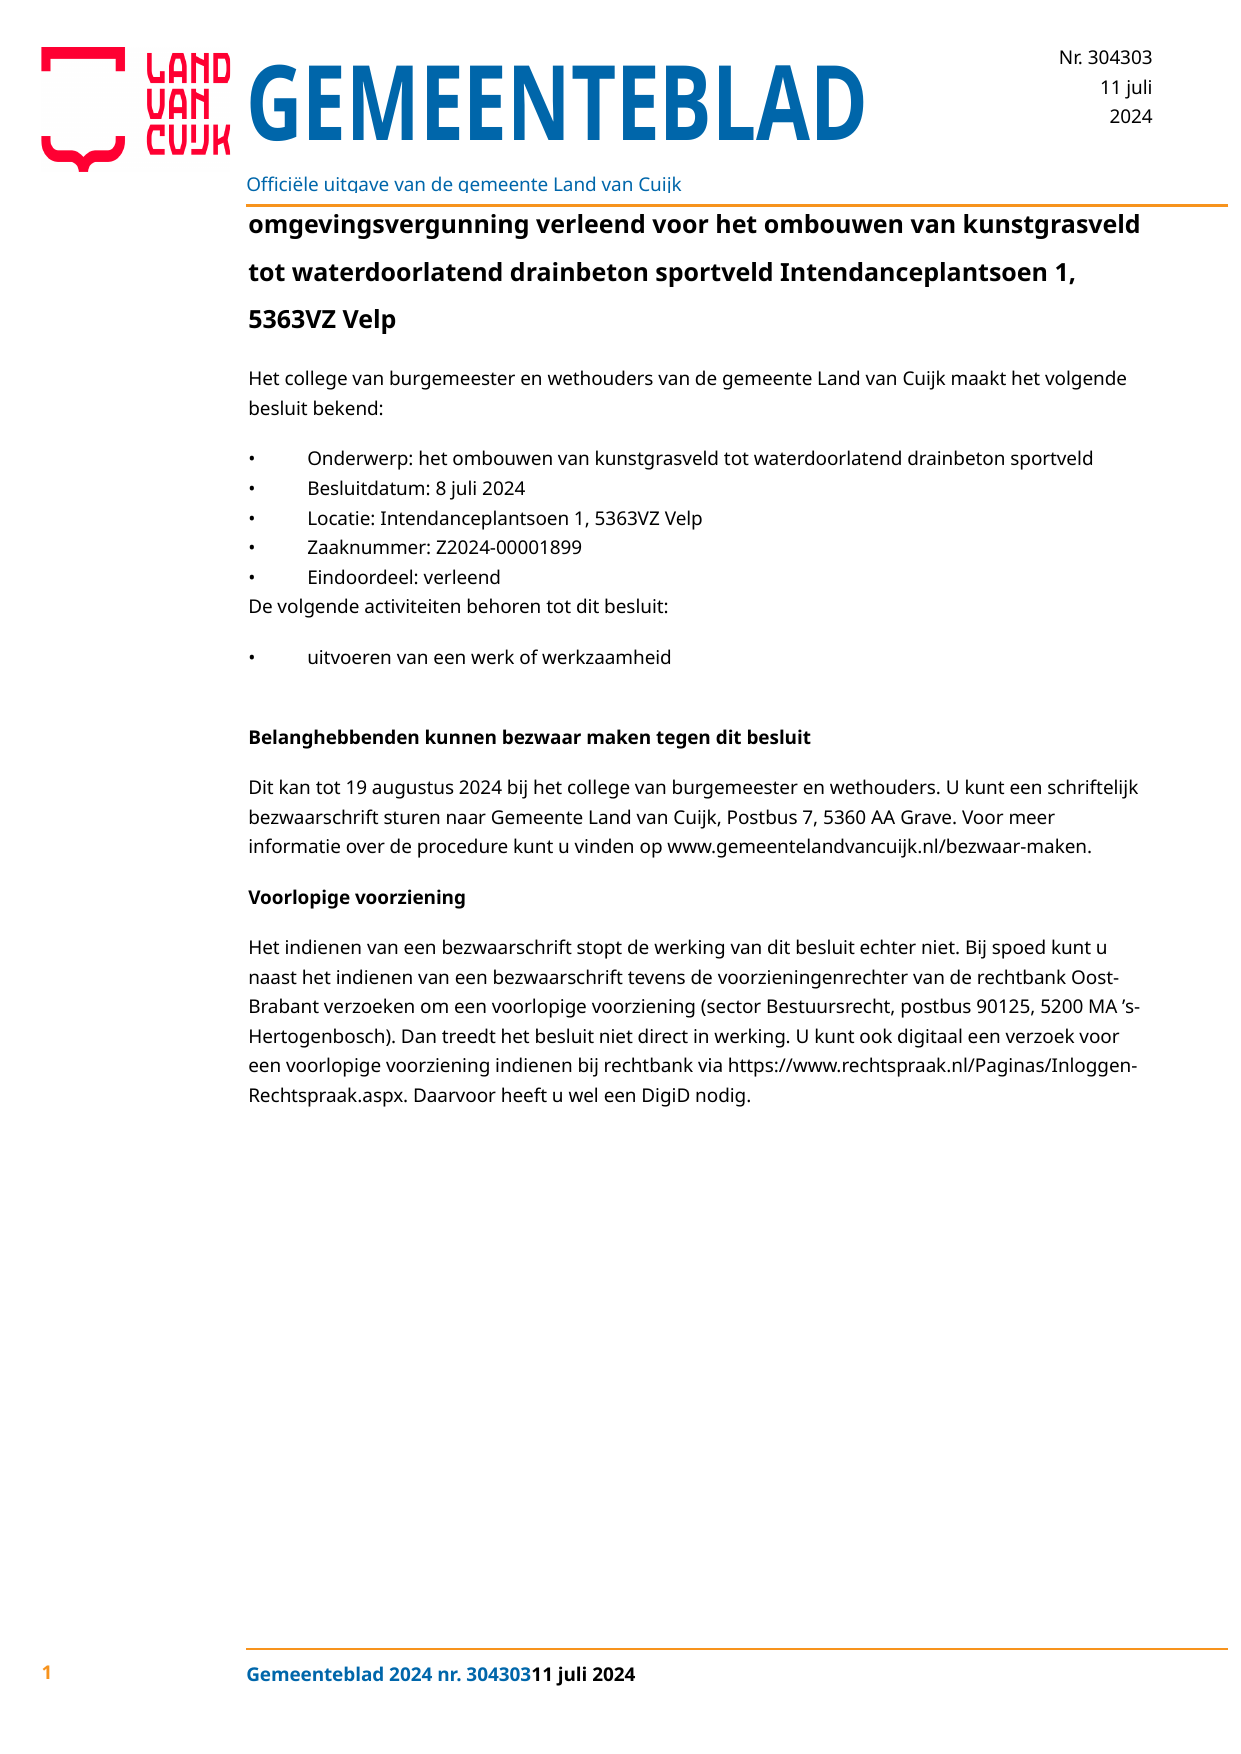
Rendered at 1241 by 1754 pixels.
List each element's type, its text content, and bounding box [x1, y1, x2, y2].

text De volgende activiteiten behoren tot dit besluit: [248, 593, 1152, 619]
text Het college van burgemeester en wethouders van de gemeente Land van Cuijk maakt het volgende besluit bekend: [248, 366, 1152, 421]
text Belanghebbenden kunnen bezwaar maken tegen dit besluit [248, 724, 1152, 749]
list Onderwerp: het ombouwen van kunstgrasveld tot waterdoorlatend drainbeton sportveld [248, 446, 1152, 471]
text Dit kan tot 19 augustus 2024 bij het college van burgemeester en wethouders. U kunt een schriftelijk bezwaarschrift sturen naar Gemeente Land van Cuijk, Postbus 7, 5360 AA Grave. Voor meer informatie over de procedure kunt u vinden op www.gemeentelandvancuijk.nl/bezwaar-maken. [248, 774, 1152, 859]
picture [41, 47, 231, 172]
list Locatie: Intendanceplantsoen 1, 5363VZ Velp [248, 505, 1152, 530]
list uitvoeren van een werk of werkzaamheid [248, 644, 1152, 669]
text Het indienen van een bezwaarschrift stopt de werking van dit besluit echter niet. Bij spoed kunt u naast het indienen van een bezwaarschrift tevens de voorzieningenrechter van de rechtbank Oost-Brabant verzoeken om een voorlopige voorziening (sector Bestuursrecht, postbus 90125, 5200 MA ’s-Hertogenbosch). Dan treedt het besluit niet direct in werking. U kunt ook digitaal een verzoek voor een voorlopige voorziening indienen bij rechtbank via https://www.rechtspraak.nl/Paginas/Inloggen-Rechtspraak.aspx. Daarvoor heeft u wel een DigiD nodig. [248, 934, 1152, 1108]
text omgevingsvergunning verleend voor het ombouwen van kunstgrasveld tot waterdoorlatend drainbeton sportveld Intendanceplantsoen 1, 5363VZ Velp [248, 207, 1152, 336]
list Zaaknummer: Z2024-00001899 [248, 534, 1152, 560]
text Voorlopige voorziening [248, 884, 1152, 909]
list Eindoordeel: verleend [248, 564, 1152, 589]
list Besluitdatum: 8 juli 2024 [248, 475, 1152, 501]
